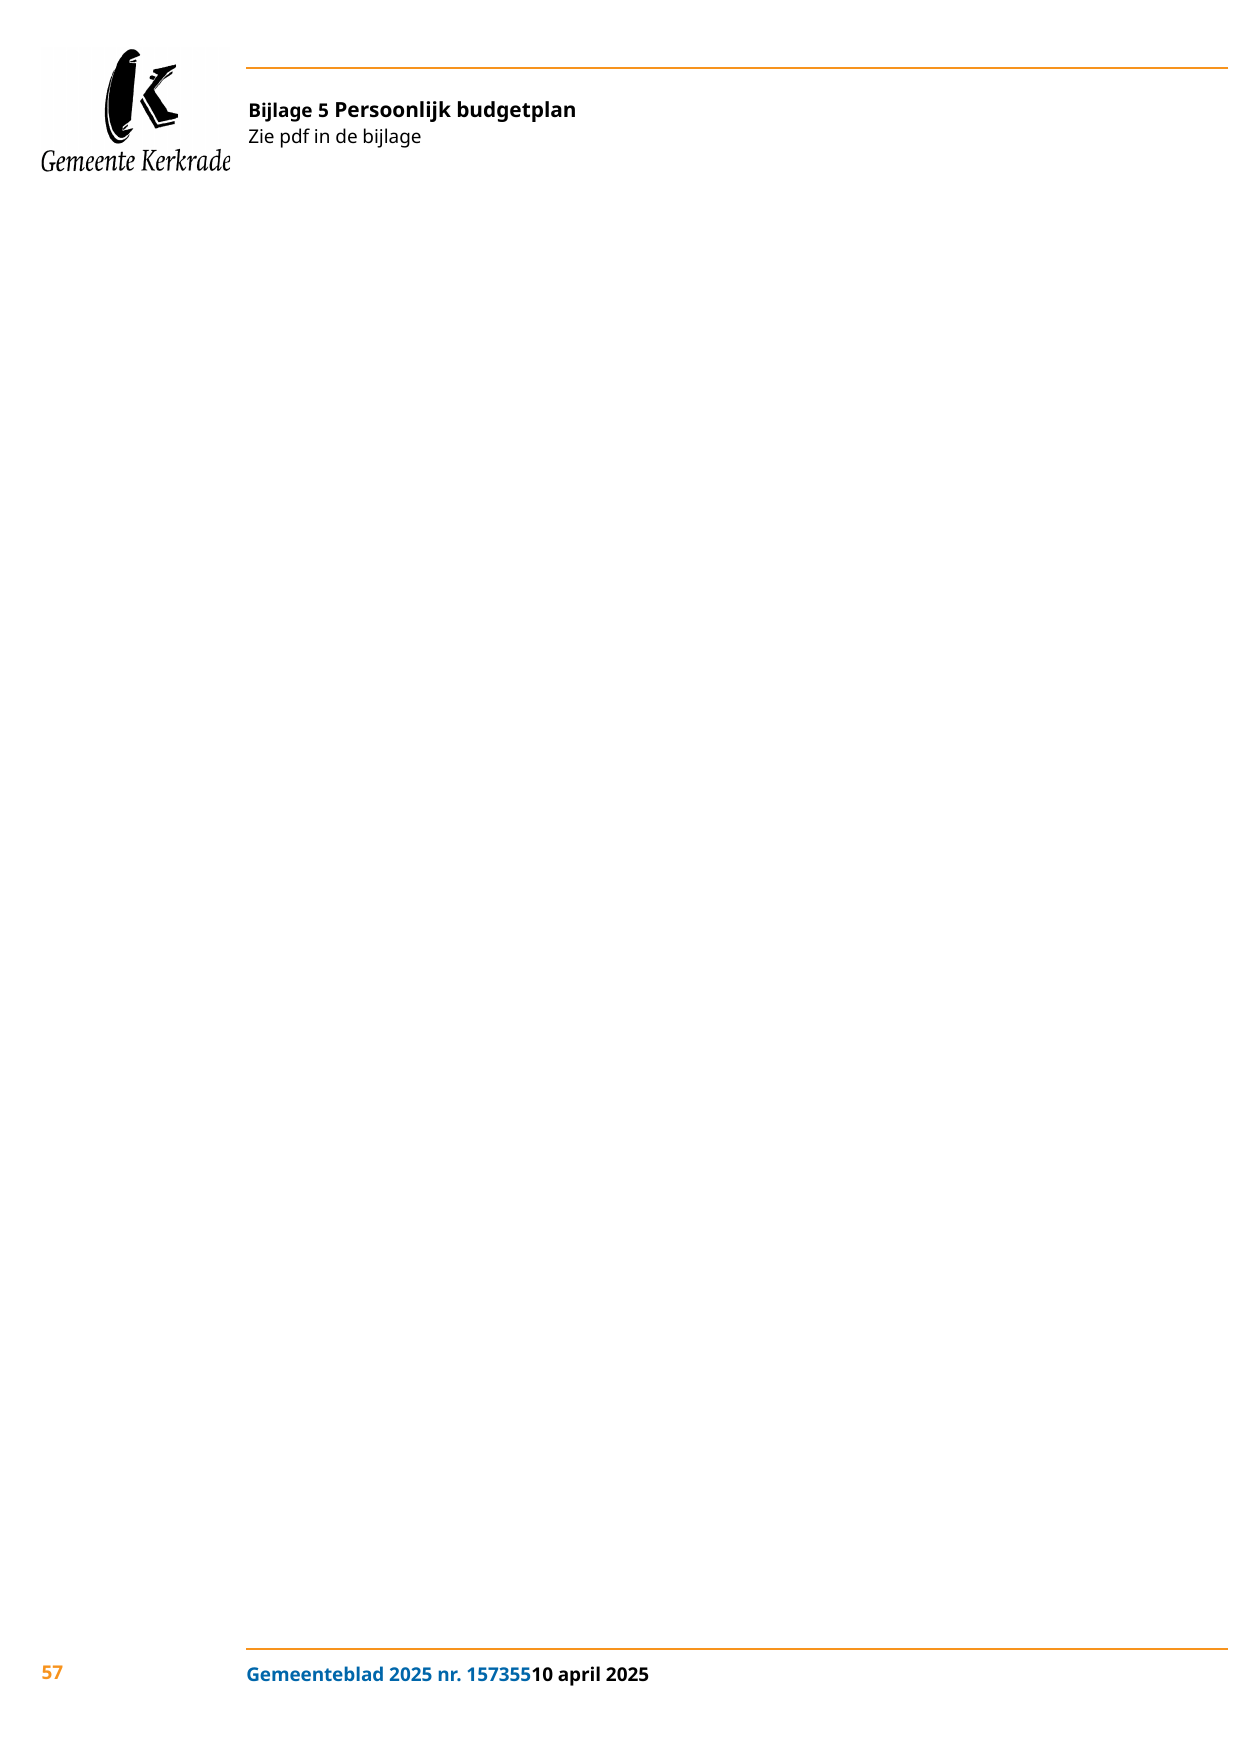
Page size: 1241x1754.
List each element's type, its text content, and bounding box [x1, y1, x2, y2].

text Zie pdf in de bijlage [248, 123, 1152, 149]
picture [41, 47, 231, 172]
text Bijlage 5 Persoonlijk budgetplan [248, 95, 1152, 123]
